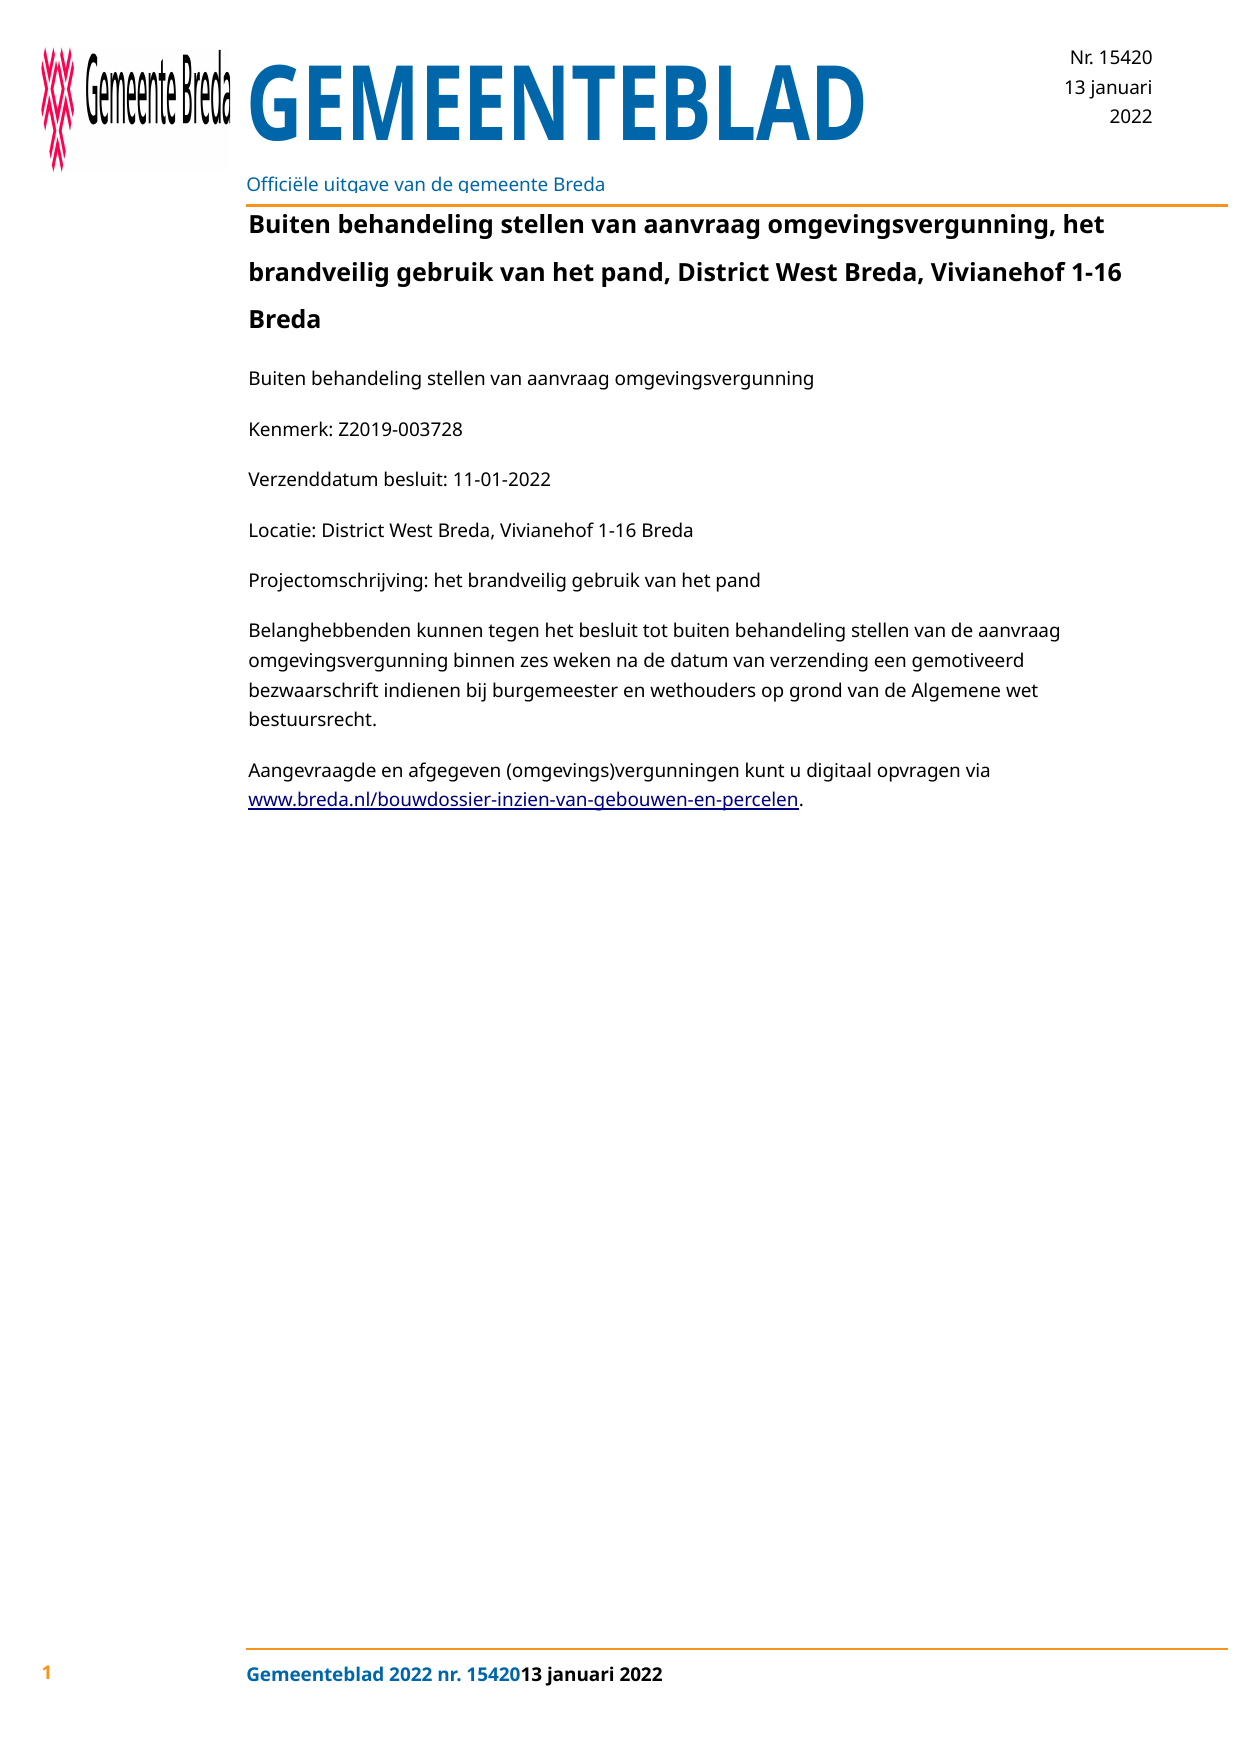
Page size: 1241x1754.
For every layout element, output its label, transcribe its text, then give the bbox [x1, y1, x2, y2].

picture [41, 47, 231, 172]
text Verzenddatum besluit: 11-01-2022 [248, 466, 1152, 492]
text Projectomschrijving: het brandveilig gebruik van het pand [248, 567, 1152, 593]
text Aangevraagde en afgegeven (omgevings)vergunningen kunt u digitaal opvragen via www.breda.nl/bouwdossier-inzien-van-gebouwen-en-percelen. [248, 757, 1152, 812]
text Belanghebbenden kunnen tegen het besluit tot buiten behandeling stellen van de aanvraag omgevingsvergunning binnen zes weken na de datum van verzending een gemotiveerd bezwaarschrift indienen bij burgemeester en wethouders op grond van de Algemene wet bestuursrecht. [248, 618, 1152, 732]
text Kenmerk: Z2019-003728 [248, 416, 1152, 442]
text Locatie: District West Breda, Vivianehof 1-16 Breda [248, 517, 1152, 542]
text Buiten behandeling stellen van aanvraag omgevingsvergunning [248, 366, 1152, 391]
text Buiten behandeling stellen van aanvraag omgevingsvergunning, het brandveilig gebruik van het pand, District West Breda, Vivianehof 1-16 Breda [248, 207, 1152, 336]
